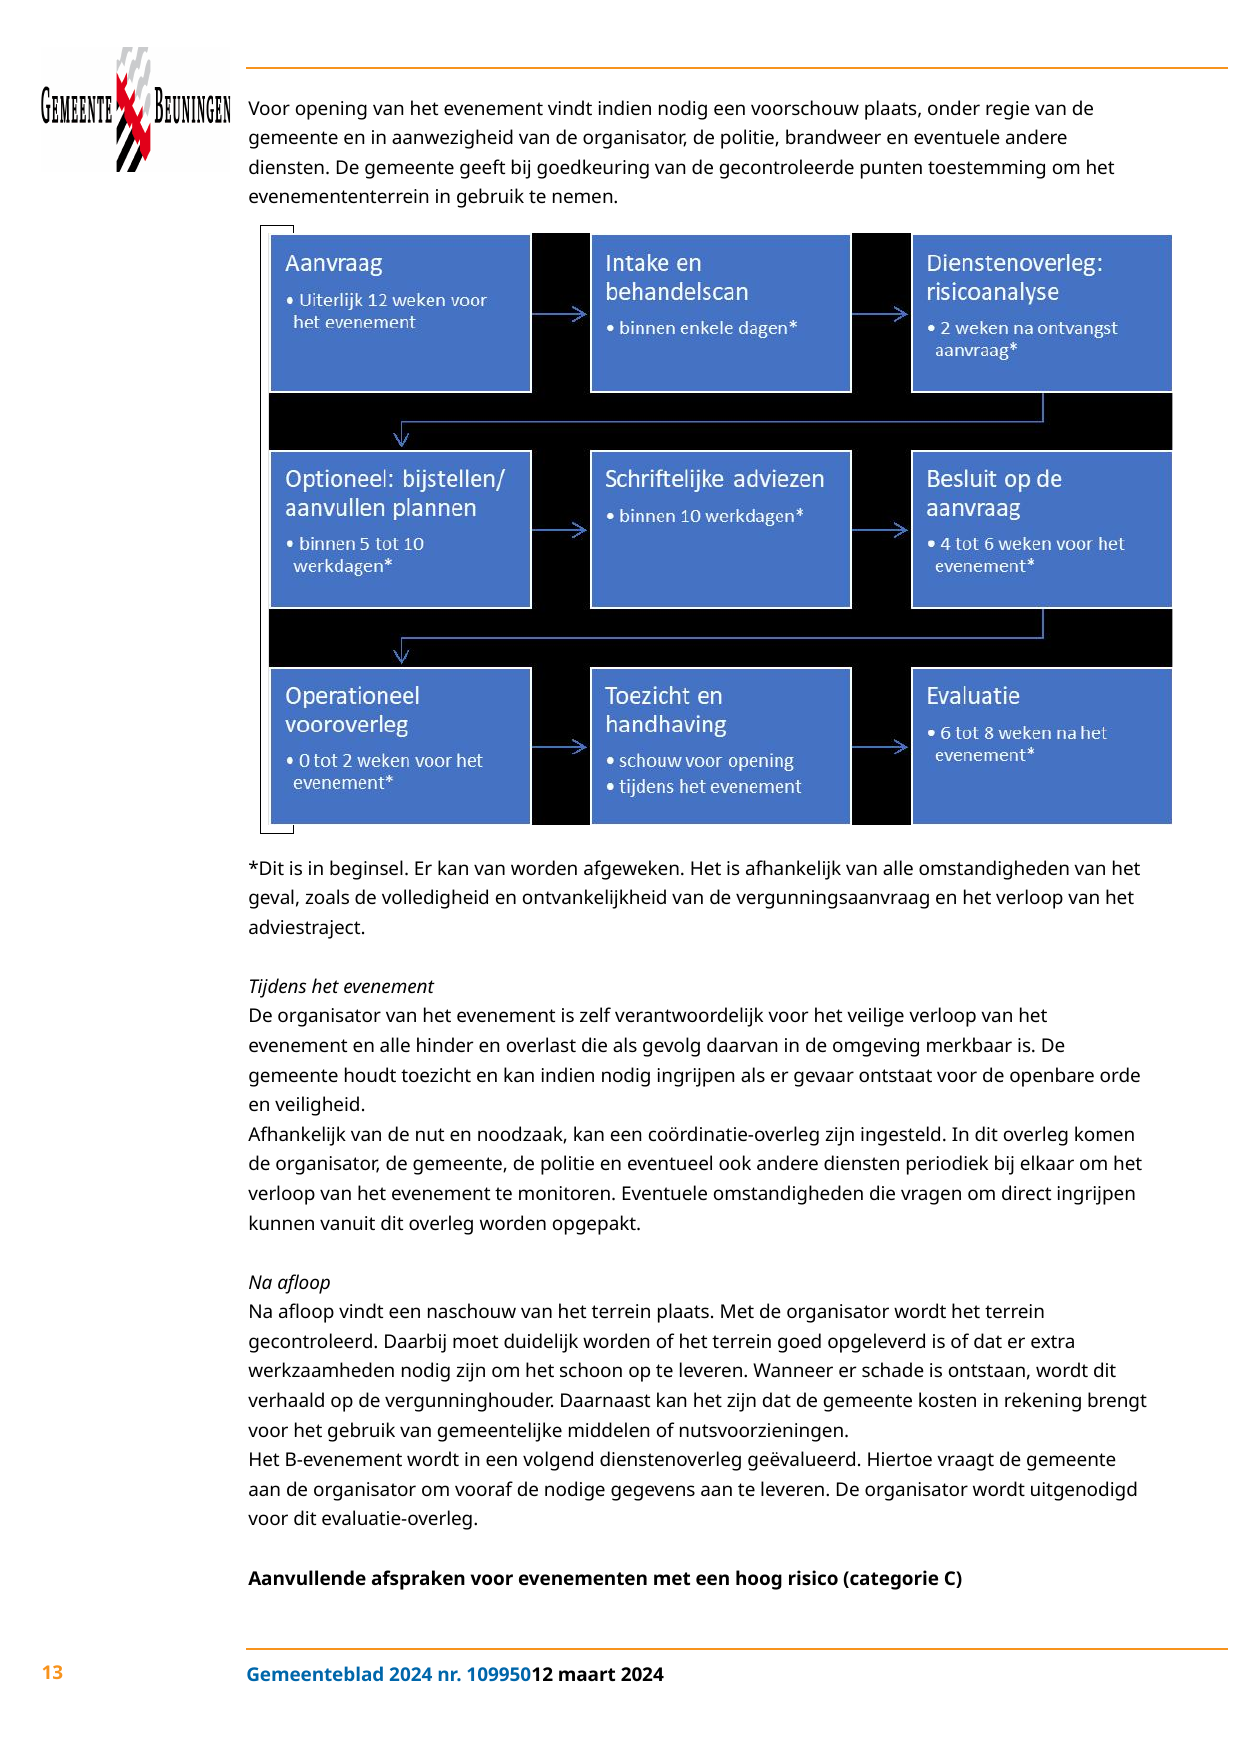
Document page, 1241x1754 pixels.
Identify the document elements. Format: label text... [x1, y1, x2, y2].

picture [41, 47, 231, 172]
text Afhankelijk van de nut en noodzaak, kan een coördinatie-overleg zijn ingesteld. In dit overleg komen de organisator, de gemeente, de politie en eventueel ook andere diensten periodiek bij elkaar om het verloop van het evenement te monitoren. Eventuele omstandigheden die vragen om direct ingrijpen kunnen vanuit dit overleg worden opgepakt. [248, 1121, 1152, 1235]
text Na afloop [248, 1269, 1152, 1294]
text Tijdens het evenement [248, 973, 1152, 999]
text Het B-evenement wordt in een volgend dienstenoverleg geëvalueerd. Hiertoe vraagt de gemeente aan de organisator om vooraf de nodige gegevens aan te leveren. De organisator wordt uitgenodigd voor dit evaluatie-overleg. [248, 1446, 1152, 1531]
picture [268, 233, 1173, 825]
text *Dit is in beginsel. Er kan van worden afgeweken. Het is afhankelijk van alle omstandigheden van het geval, zoals de volledigheid en ontvankelijkheid van de vergunningsaanvraag en het verloop van het adviestraject. [248, 855, 1152, 939]
text De organisator van het evenement is zelf verantwoordelijk voor het veilige verloop van het evenement en alle hinder en overlast die als gevolg daarvan in de omgeving merkbaar is. De gemeente houdt toezicht en kan indien nodig ingrijpen als er gevaar ontstaat voor de openbare orde en veiligheid. [248, 1003, 1152, 1117]
text Voor opening van het evenement vindt indien nodig een voorschouw plaats, onder regie van de gemeente en in aanwezigheid van de organisator, de politie, brandweer en eventuele andere diensten. De gemeente geeft bij goedkeuring van de gecontroleerde punten toestemming om het evenemententerrein in gebruik te nemen. [248, 95, 1152, 209]
text Na afloop vindt een naschouw van het terrein plaats. Met de organisator wordt het terrein gecontroleerd. Daarbij moet duidelijk worden of het terrein goed opgeleverd is of dat er extra werkzaamheden nodig zijn om het schoon op te leveren. Wanneer er schade is ontstaan, wordt dit verhaald op de vergunninghouder. Daarnaast kan het zijn dat de gemeente kosten in rekening brengt voor het gebruik van gemeentelijke middelen of nutsvoorzieningen. [248, 1298, 1152, 1442]
text Aanvullende afspraken voor evenementen met een hoog risico (categorie C) [248, 1565, 1152, 1590]
